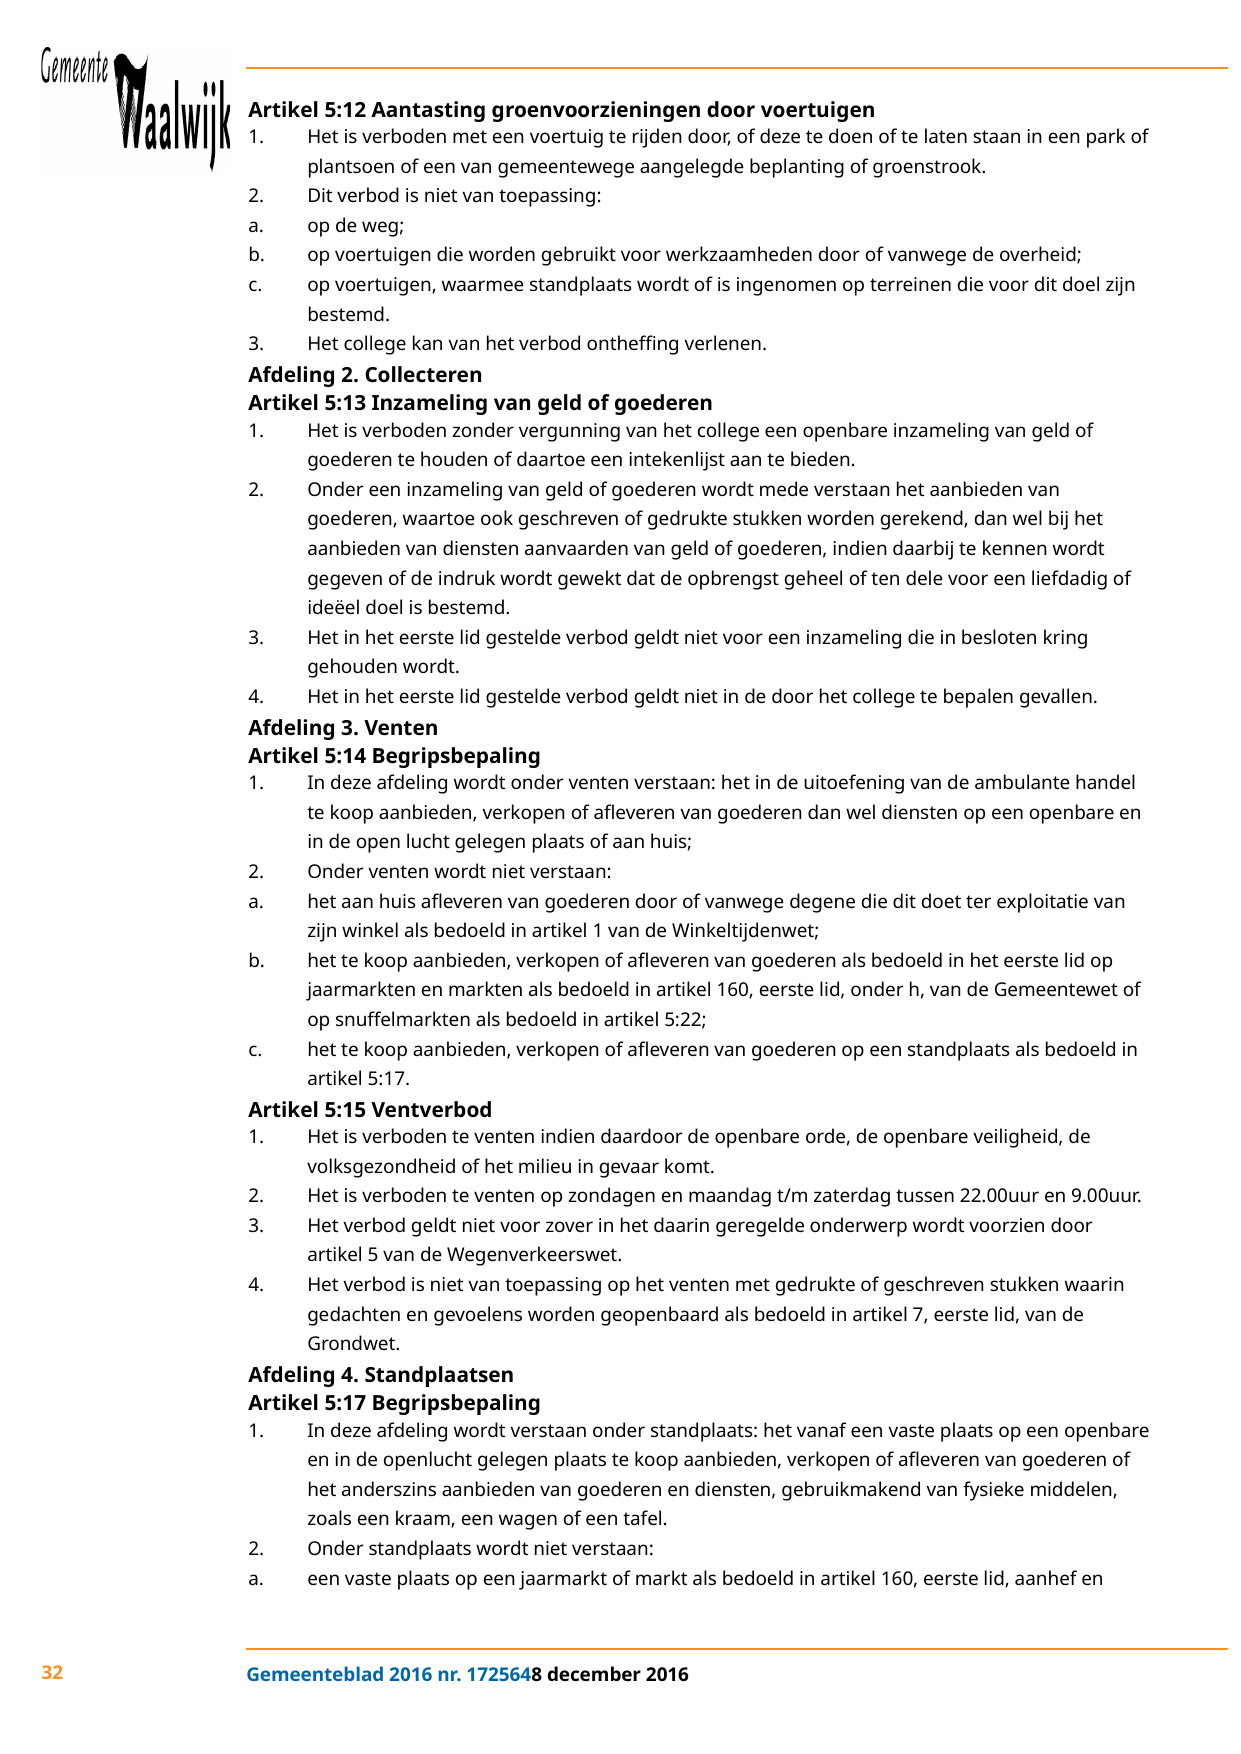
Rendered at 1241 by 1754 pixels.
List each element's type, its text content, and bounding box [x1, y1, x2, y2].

list Het in het eerste lid gestelde verbod geldt niet in de door het college te bepalen gevallen. [248, 683, 1152, 709]
text Afdeling 2. Collecteren [248, 360, 1152, 388]
list Onder venten wordt niet verstaan: [248, 858, 1152, 884]
list op de weg; [248, 212, 1152, 238]
list op voertuigen die worden gebruikt voor werkzaamheden door of vanwege de overheid; [248, 242, 1152, 267]
list Het is verboden zonder vergunning van het college een openbare inzameling van geld of goederen te houden of daartoe een intekenlijst aan te bieden. [248, 417, 1152, 472]
list In deze afdeling wordt onder venten verstaan: het in de uitoefening van de ambulante handel te koop aanbieden, verkopen of afleveren van goederen dan wel diensten op een openbare en in de open lucht gelegen plaats of aan huis; [248, 769, 1152, 854]
picture [41, 47, 231, 172]
list een vaste plaats op een jaarmarkt of markt als bedoeld in artikel 160, eerste lid, aanhef en [248, 1565, 1152, 1591]
list Het verbod is niet van toepassing op het venten met gedrukte of geschreven stukken waarin gedachten en gevoelens worden geopenbaard als bedoeld in artikel 7, eerste lid, van de Grondwet. [248, 1271, 1152, 1356]
list Het is verboden met een voertuig te rijden door, of deze te doen of te laten staan in een park of plantsoen of een van gemeentewege aangelegde beplanting of groenstrook. [248, 123, 1152, 178]
list Dit verbod is niet van toepassing: [248, 182, 1152, 208]
list het te koop aanbieden, verkopen of afleveren van goederen als bedoeld in het eerste lid op jaarmarkten en markten als bedoeld in artikel 160, eerste lid, onder h, van de Gemeentewet of op snuffelmarkten als bedoeld in artikel 5:22; [248, 947, 1152, 1032]
list Het is verboden te venten op zondagen en maandag t/m zaterdag tussen 22.00uur en 9.00uur. [248, 1182, 1152, 1208]
text Artikel 5:15 Ventverbod [248, 1095, 1152, 1123]
list Het is verboden te venten indien daardoor de openbare orde, de openbare veiligheid, de volksgezondheid of het milieu in gevaar komt. [248, 1123, 1152, 1179]
list Het in het eerste lid gestelde verbod geldt niet voor een inzameling die in besloten kring gehouden wordt. [248, 624, 1152, 679]
list In deze afdeling wordt verstaan onder standplaats: het vanaf een vaste plaats op een openbare en in de openlucht gelegen plaats te koop aanbieden, verkopen of afleveren van goederen of het anderszins aanbieden van goederen en diensten, gebruikmakend van fysieke middelen, zoals een kraam, een wagen of een tafel. [248, 1417, 1152, 1531]
list Het college kan van het verbod ontheffing verlenen. [248, 330, 1152, 356]
text Afdeling 4. Standplaatsen [248, 1360, 1152, 1388]
text Afdeling 3. Venten [248, 713, 1152, 741]
text Artikel 5:13 Inzameling van geld of goederen [248, 388, 1152, 417]
text Artikel 5:12 Aantasting groenvoorzieningen door voertuigen [248, 95, 1152, 123]
text Artikel 5:14 Begripsbepaling [248, 741, 1152, 769]
text Artikel 5:17 Begripsbepaling [248, 1388, 1152, 1417]
list Het verbod geldt niet voor zover in het daarin geregelde onderwerp wordt voorzien door artikel 5 van de Wegenverkeerswet. [248, 1212, 1152, 1267]
list op voertuigen, waarmee standplaats wordt of is ingenomen op terreinen die voor dit doel zijn bestemd. [248, 271, 1152, 326]
list het te koop aanbieden, verkopen of afleveren van goederen op een standplaats als bedoeld in artikel 5:17. [248, 1036, 1152, 1091]
list het aan huis afleveren van goederen door of vanwege degene die dit doet ter exploitatie van zijn winkel als bedoeld in artikel 1 van de Winkeltijdenwet; [248, 888, 1152, 943]
list Onder een inzameling van geld of goederen wordt mede verstaan het aanbieden van goederen, waartoe ook geschreven of gedrukte stukken worden gerekend, dan wel bij het aanbieden van diensten aanvaarden van geld of goederen, indien daarbij te kennen wordt gegeven of de indruk wordt gewekt dat de opbrengst geheel of ten dele voor een liefdadig of ideëel doel is bestemd. [248, 476, 1152, 620]
list Onder standplaats wordt niet verstaan: [248, 1535, 1152, 1561]
